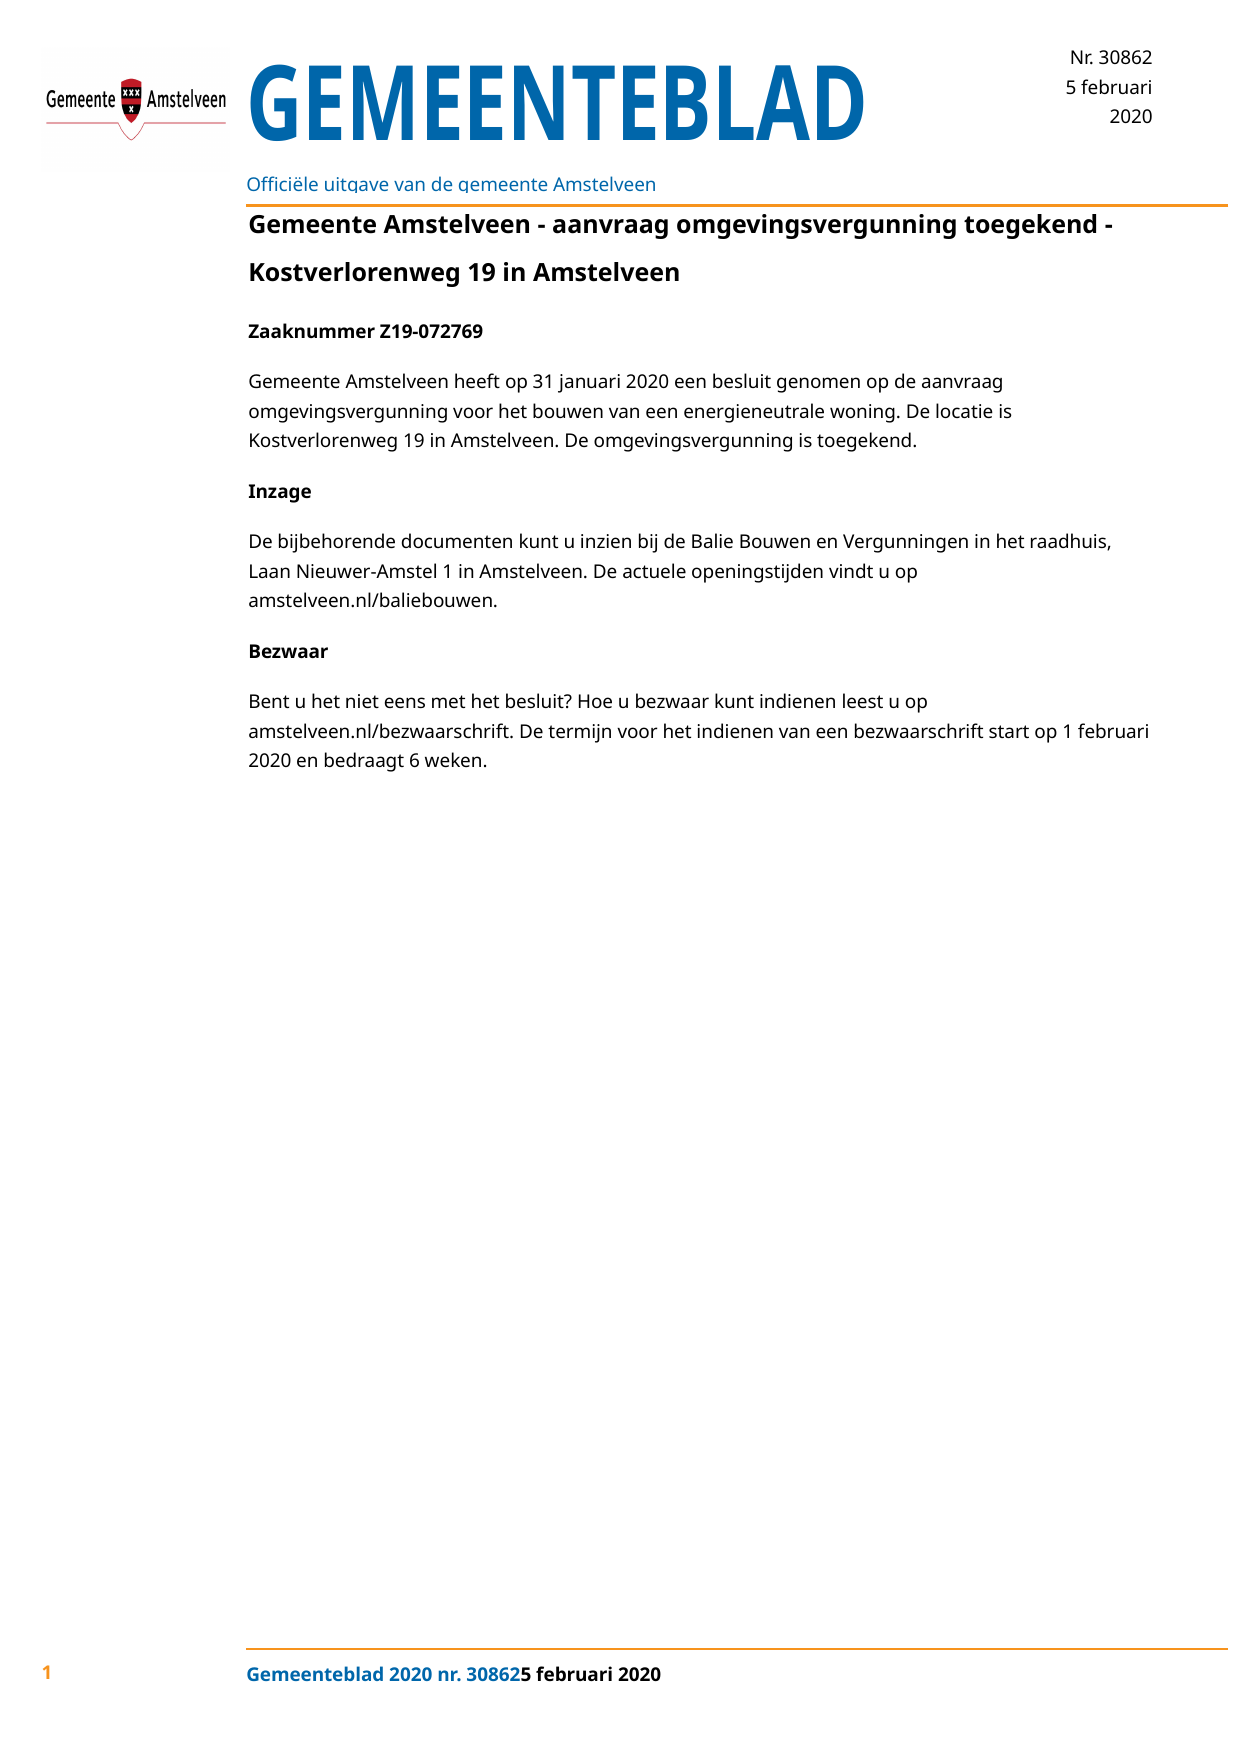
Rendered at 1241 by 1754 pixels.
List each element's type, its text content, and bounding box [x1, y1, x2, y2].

text Zaaknummer Z19-072769 [248, 318, 1152, 344]
picture [41, 47, 231, 172]
text Gemeente Amstelveen - aanvraag omgevingsvergunning toegekend - Kostverlorenweg 19 in Amstelveen [248, 207, 1152, 288]
text De bijbehorende documenten kunt u inzien bij de Balie Bouwen en Vergunningen in het raadhuis, Laan Nieuwer-Amstel 1 in Amstelveen. De actuele openingstijden vindt u op amstelveen.nl/baliebouwen. [248, 528, 1152, 613]
text Gemeente Amstelveen heeft op 31 januari 2020 een besluit genomen op de aanvraag omgevingsvergunning voor het bouwen van een energieneutrale woning. De locatie is Kostverlorenweg 19 in Amstelveen. De omgevingsvergunning is toegekend. [248, 368, 1152, 453]
text Bezwaar [248, 638, 1152, 664]
text Bent u het niet eens met het besluit? Hoe u bezwaar kunt indienen leest u op amstelveen.nl/bezwaarschrift. De termijn voor het indienen van een bezwaarschrift start op 1 februari 2020 en bedraagt 6 weken. [248, 688, 1152, 773]
text Inzage [248, 478, 1152, 504]
